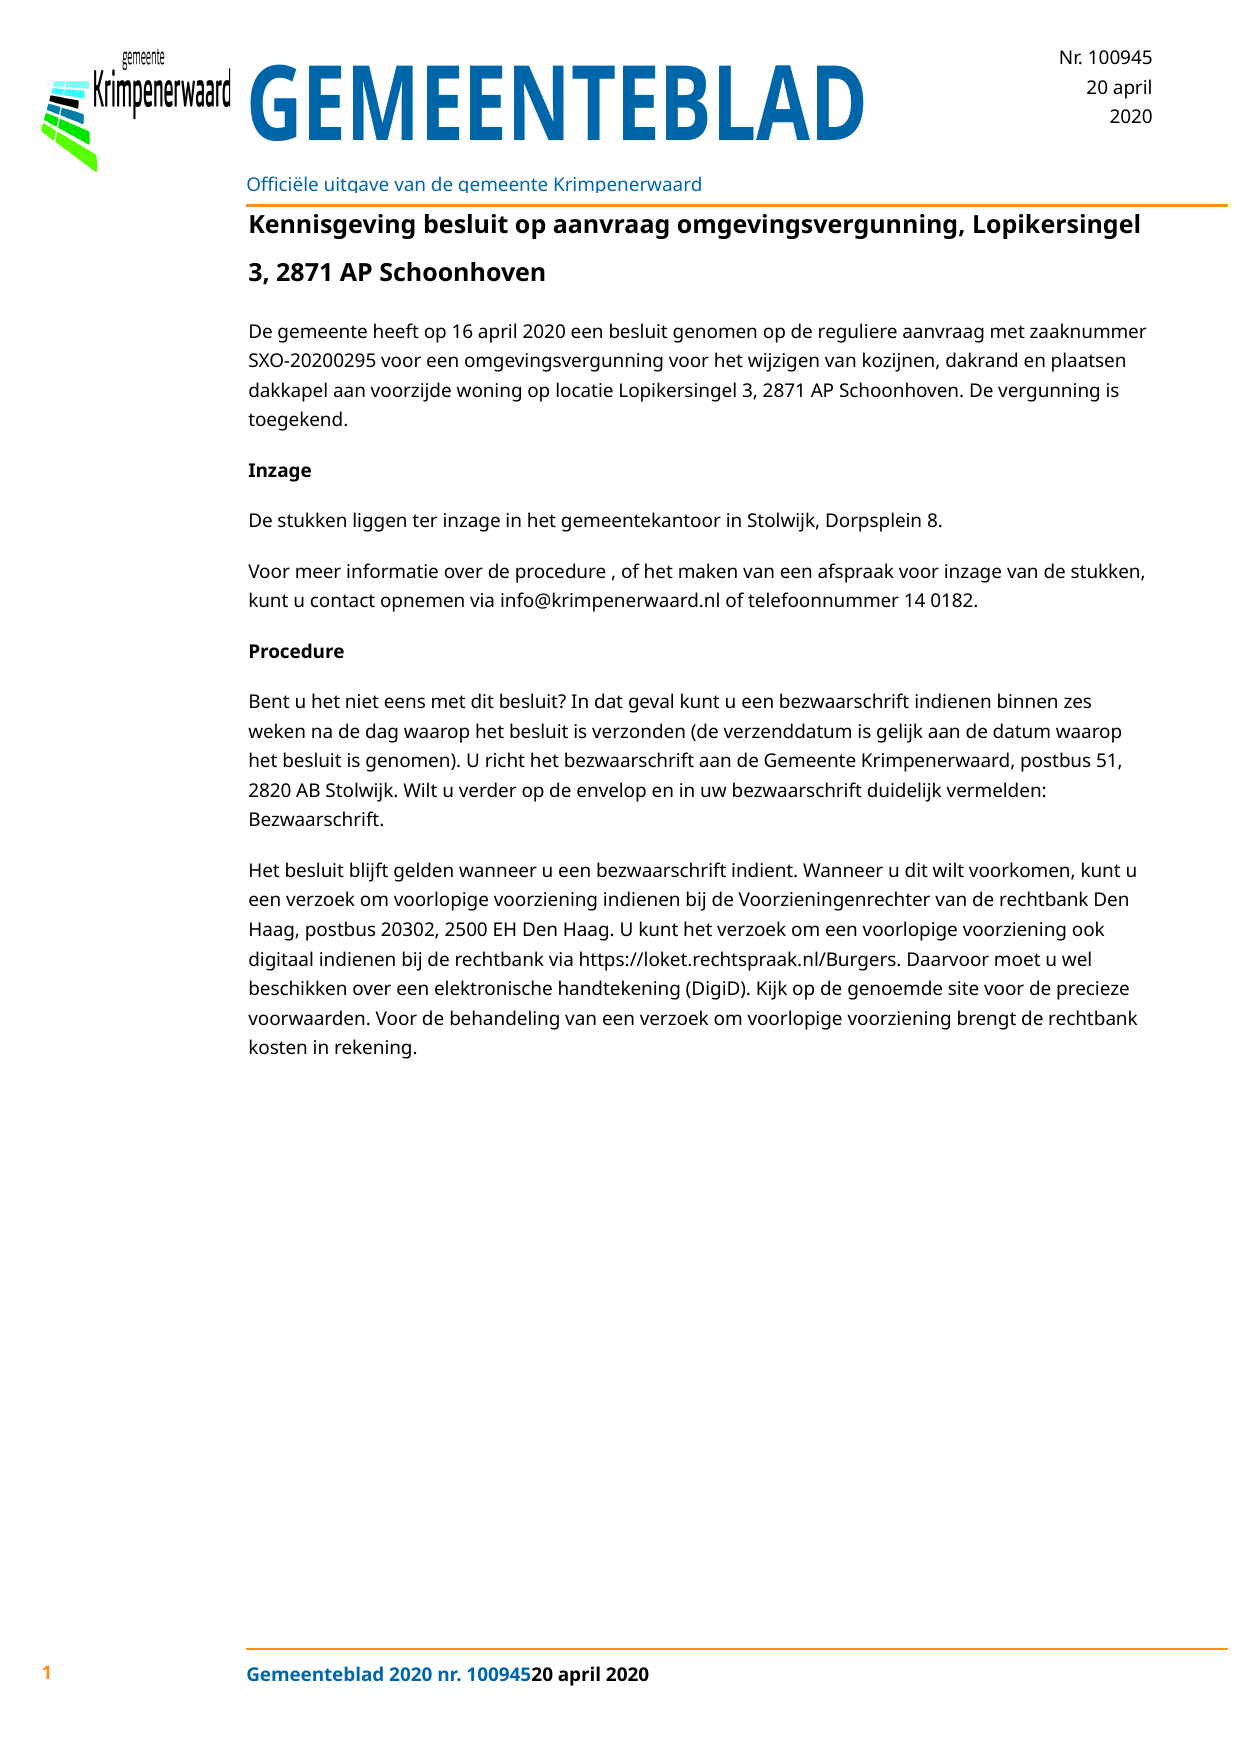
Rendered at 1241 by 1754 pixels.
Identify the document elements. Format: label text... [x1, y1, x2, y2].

text De stukken liggen ter inzage in het gemeentekantoor in Stolwijk, Dorpsplein 8. [248, 507, 1152, 533]
text Inzage [248, 457, 1152, 483]
text Kennisgeving besluit op aanvraag omgevingsvergunning, Lopikersingel 3, 2871 AP Schoonhoven [248, 207, 1152, 288]
text De gemeente heeft op 16 april 2020 een besluit genomen op de reguliere aanvraag met zaaknummer SXO-20200295 voor een omgevingsvergunning voor het wijzigen van kozijnen, dakrand en plaatsen dakkapel aan voorzijde woning op locatie Lopikersingel 3, 2871 AP Schoonhoven. De vergunning is toegekend. [248, 318, 1152, 432]
text Voor meer informatie over de procedure , of het maken van een afspraak voor inzage van de stukken, kunt u contact opnemen via info@krimpenerwaard.nl of telefoonnummer 14 0182. [248, 558, 1152, 613]
text Het besluit blijft gelden wanneer u een bezwaarschrift indient. Wanneer u dit wilt voorkomen, kunt u een verzoek om voorlopige voorziening indienen bij de Voorzieningenrechter van de rechtbank Den Haag, postbus 20302, 2500 EH Den Haag. U kunt het verzoek om een voorlopige voorziening ook digitaal indienen bij de rechtbank via https://loket.rechtspraak.nl/Burgers. Daarvoor moet u wel beschikken over een elektronische handtekening (DigiD). Kijk op de genoemde site voor de precieze voorwaarden. Voor de behandeling van een verzoek om voorlopige voorziening brengt de rechtbank kosten in rekening. [248, 857, 1152, 1060]
picture [41, 47, 231, 172]
text Bent u het niet eens met dit besluit? In dat geval kunt u een bezwaarschrift indienen binnen zes weken na de dag waarop het besluit is verzonden (de verzenddatum is gelijk aan de datum waarop het besluit is genomen). U richt het bezwaarschrift aan de Gemeente Krimpenerwaard, postbus 51, 2820 AB Stolwijk. Wilt u verder op de envelop en in uw bezwaarschrift duidelijk vermelden: Bezwaarschrift. [248, 688, 1152, 832]
text Procedure [248, 638, 1152, 664]
